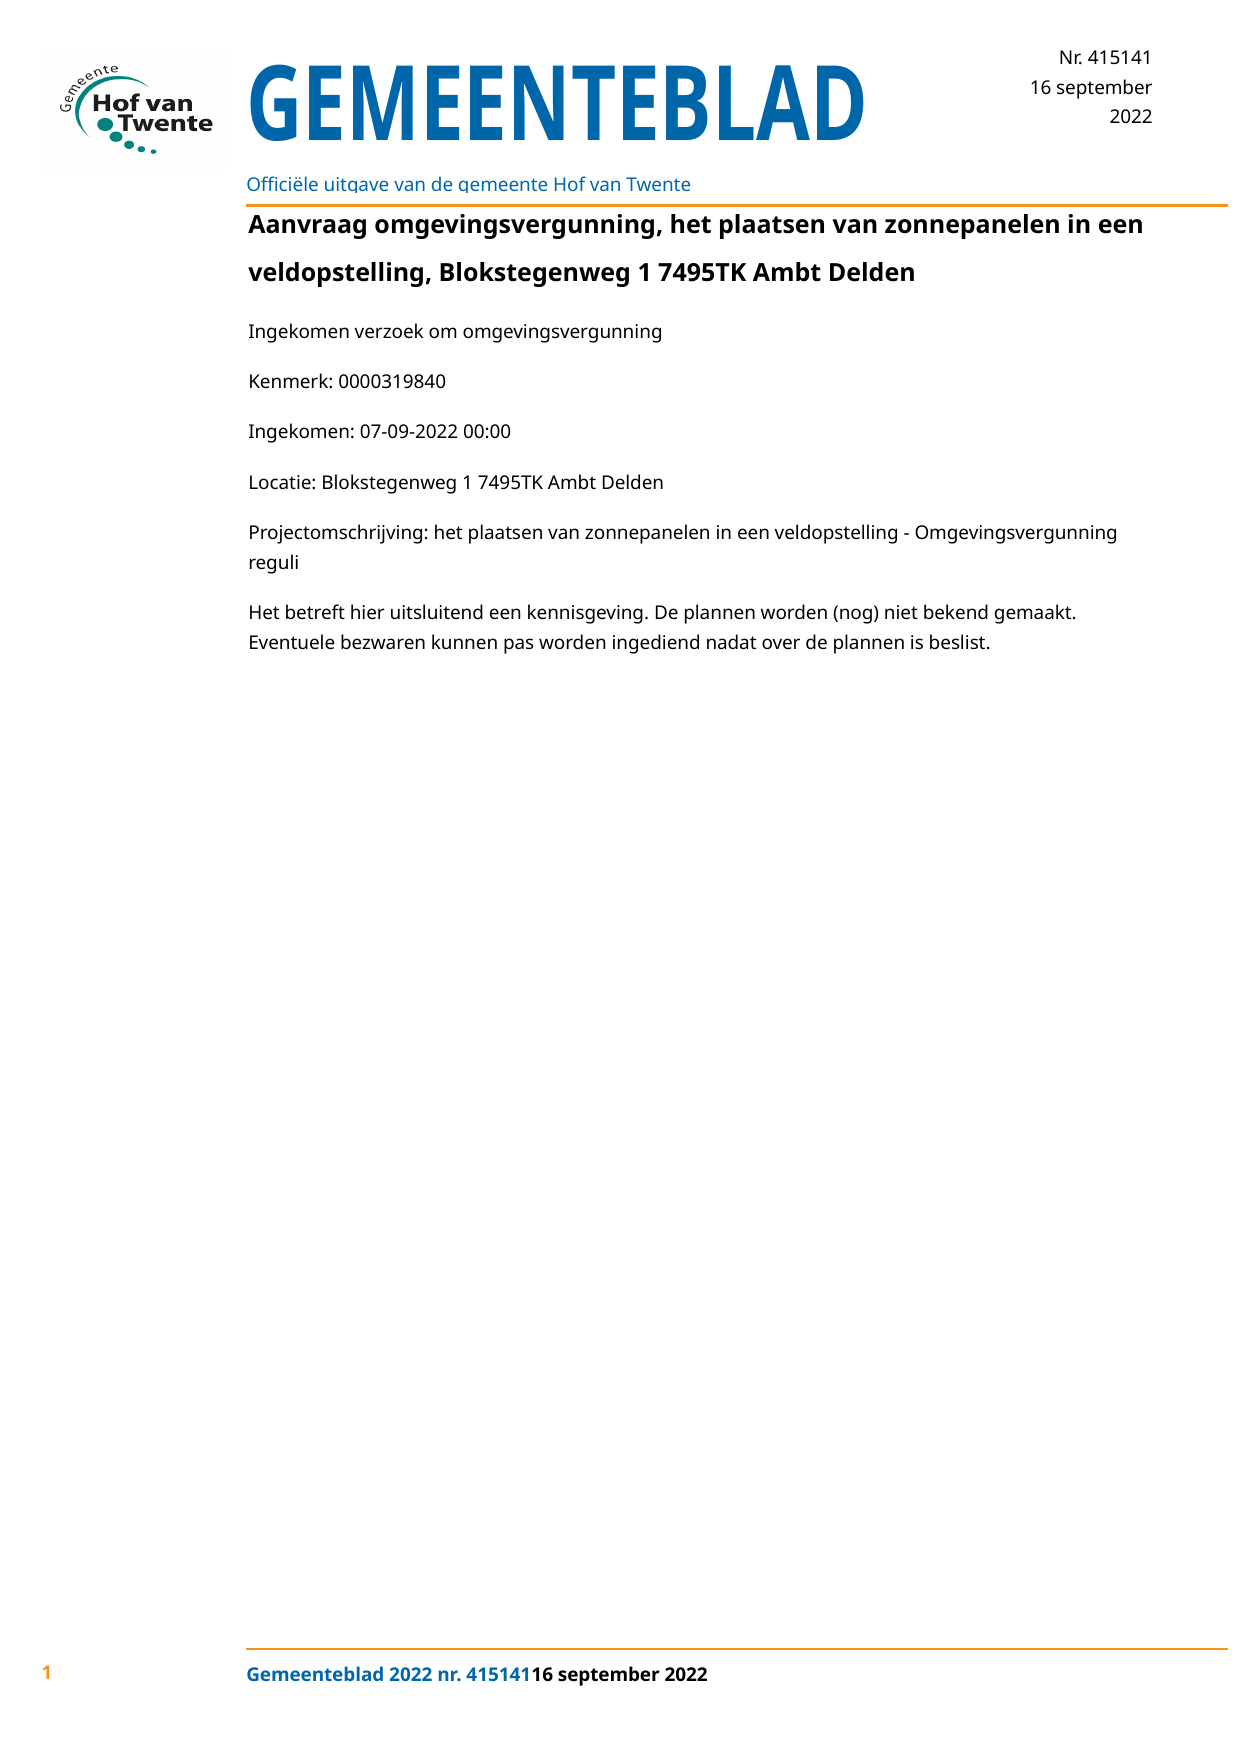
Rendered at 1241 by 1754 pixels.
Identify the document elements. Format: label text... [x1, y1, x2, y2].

text Ingekomen verzoek om omgevingsvergunning [248, 318, 1152, 344]
text Ingekomen: 07-09-2022 00:00 [248, 419, 1152, 444]
text Kenmerk: 0000319840 [248, 368, 1152, 394]
text Locatie: Blokstegenweg 1 7495TK Ambt Delden [248, 469, 1152, 495]
text Aanvraag omgevingsvergunning, het plaatsen van zonnepanelen in een veldopstelling, Blokstegenweg 1 7495TK Ambt Delden [248, 207, 1152, 288]
text Projectomschrijving: het plaatsen van zonnepanelen in een veldopstelling - Omgevingsvergunning reguli [248, 519, 1152, 575]
text Het betreft hier uitsluitend een kennisgeving. De plannen worden (nog) niet bekend gemaakt. Eventuele bezwaren kunnen pas worden ingediend nadat over de plannen is beslist. [248, 599, 1152, 655]
picture [41, 47, 231, 172]
